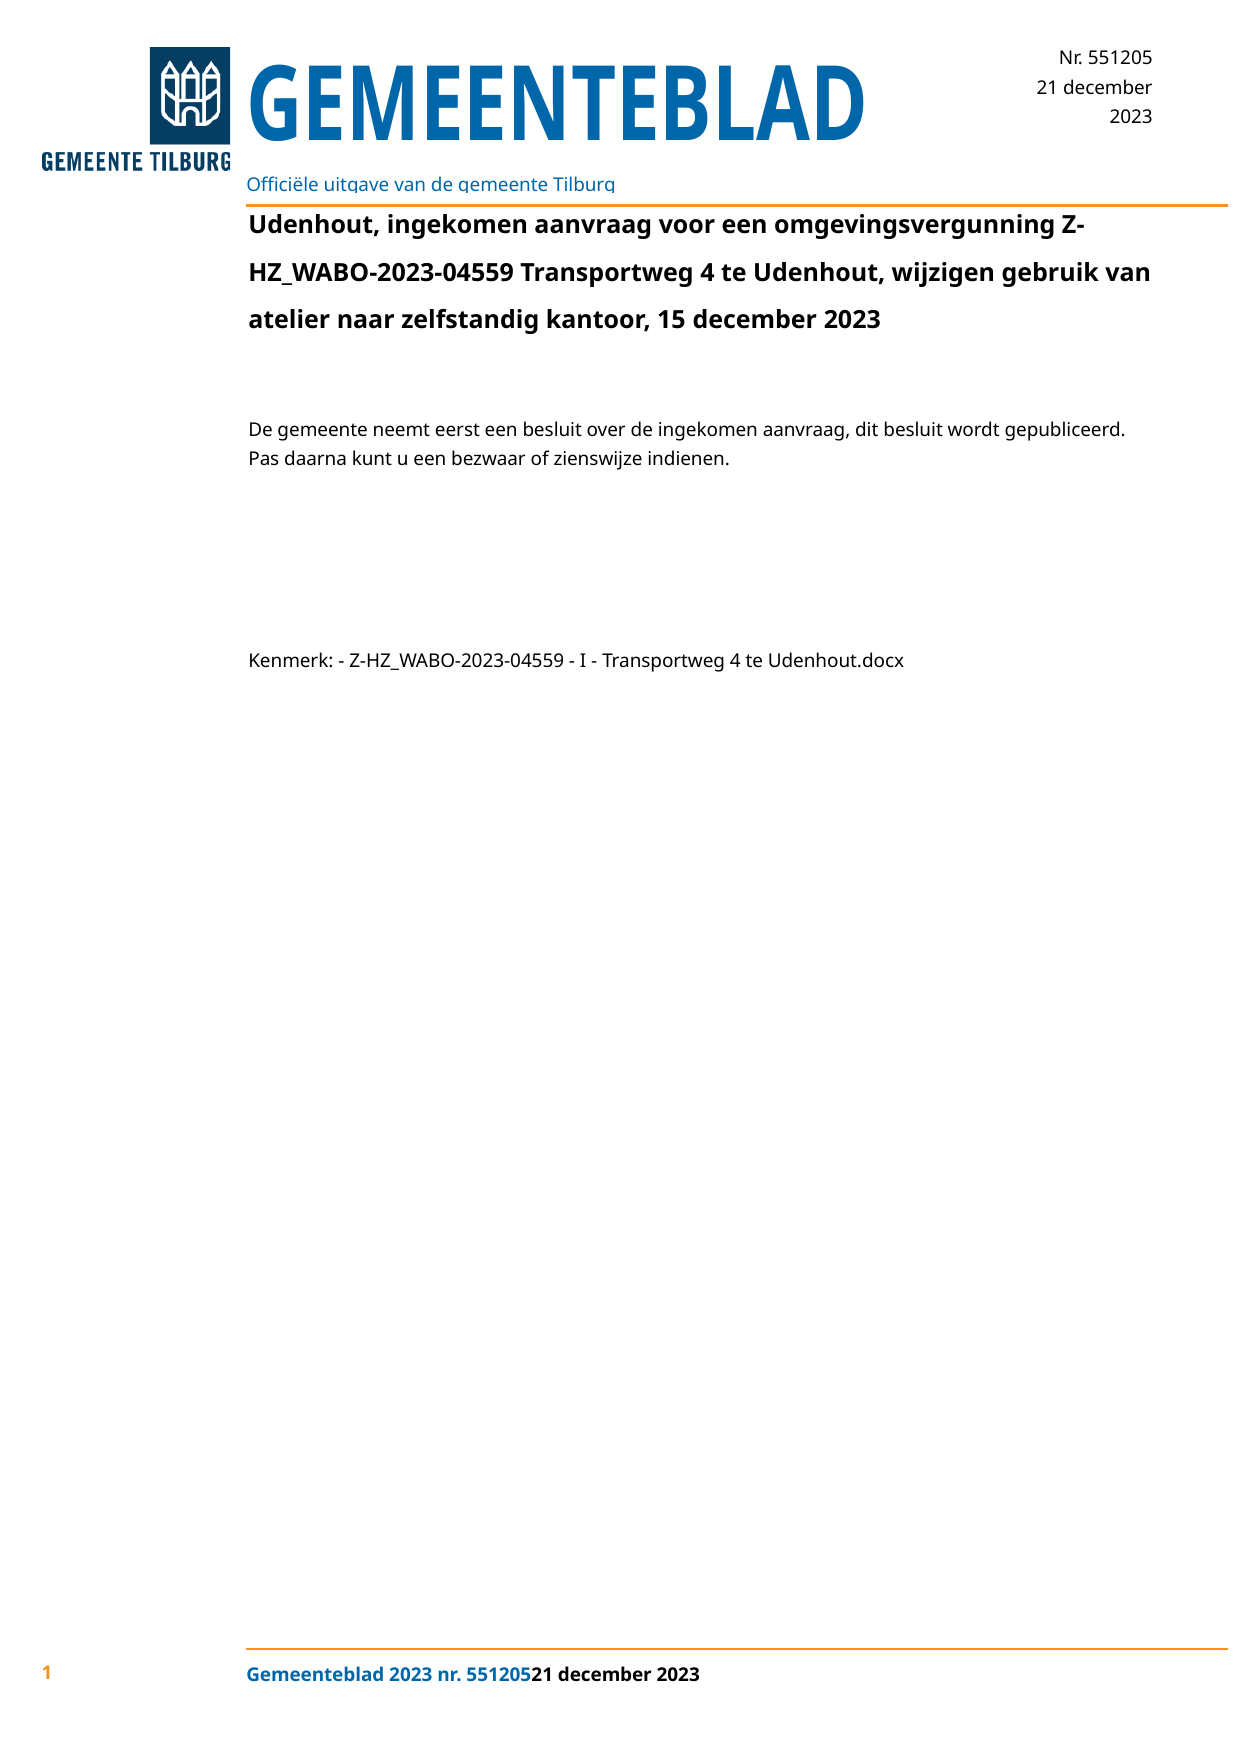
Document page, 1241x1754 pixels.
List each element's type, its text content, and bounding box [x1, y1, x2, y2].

text De gemeente neemt eerst een besluit over de ingekomen aanvraag, dit besluit wordt gepubliceerd. Pas daarna kunt u een bezwaar of zienswijze indienen. [248, 416, 1152, 471]
text Kenmerk: - Z-HZ_WABO-2023-04559 - I - Transportweg 4 te Udenhout.docx [248, 647, 1152, 673]
text Udenhout, ingekomen aanvraag voor een omgevingsvergunning Z-HZ_WABO-2023-04559 Transportweg 4 te Udenhout, wijzigen gebruik van atelier naar zelfstandig kantoor, 15 december 2023 [248, 207, 1152, 336]
picture [41, 47, 231, 172]
